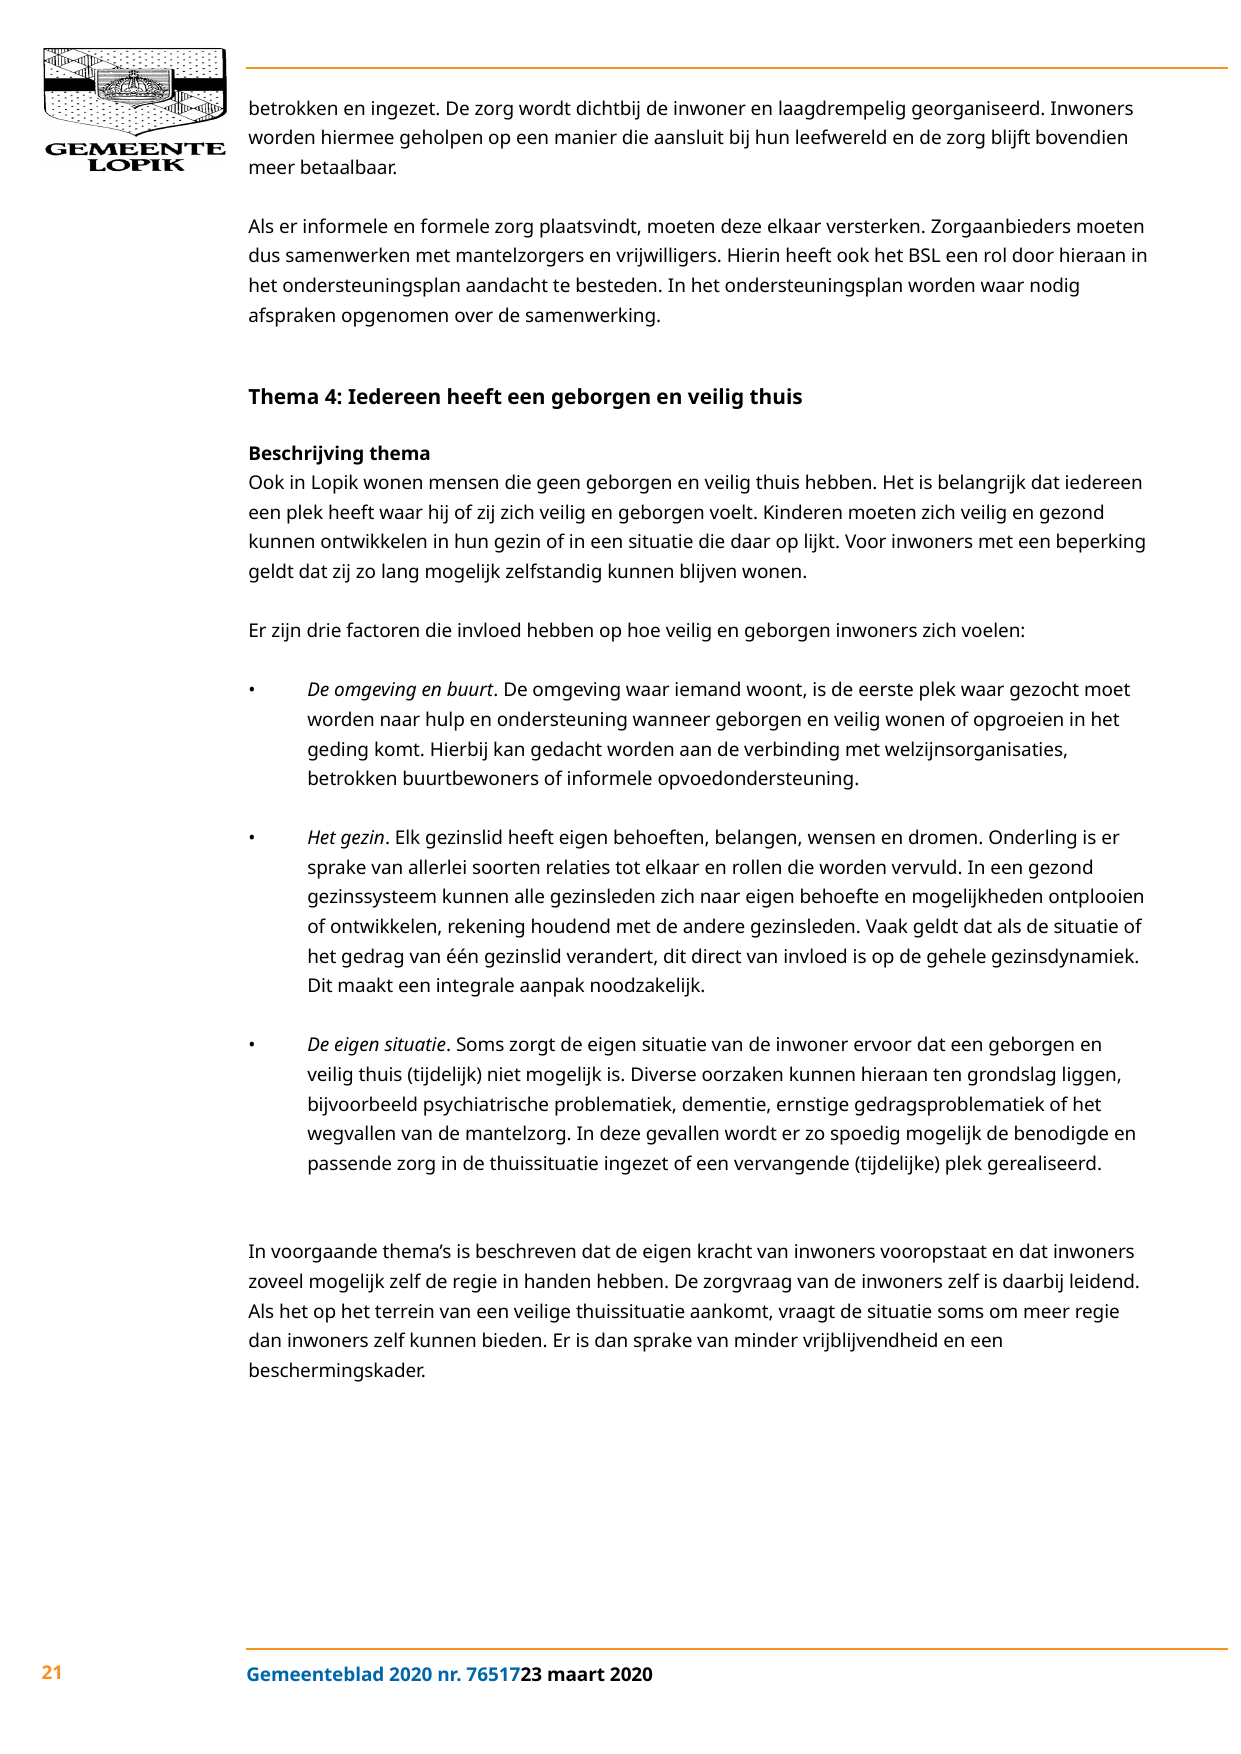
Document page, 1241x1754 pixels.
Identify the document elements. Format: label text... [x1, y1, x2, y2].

text Als er informele en formele zorg plaatsvindt, moeten deze elkaar versterken. Zorgaanbieders moeten dus samenwerken met mantelzorgers en vrijwilligers. Hierin heeft ook het BSL een rol door hieraan in het ondersteuningsplan aandacht te besteden. In het ondersteuningsplan worden waar nodig afspraken opgenomen over de samenwerking. [248, 213, 1152, 328]
text Ook in Lopik wonen mensen die geen geborgen en veilig thuis hebben. Het is belangrijk dat iedereen een plek heeft waar hij of zij zich veilig en geborgen voelt. Kinderen moeten zich veilig en gezond kunnen ontwikkelen in hun gezin of in een situatie die daar op lijkt. Voor inwoners met een beperking geldt dat zij zo lang mogelijk zelfstandig kunnen blijven wonen. [248, 469, 1152, 584]
list De omgeving en buurt. De omgeving waar iemand woont, is de eerste plek waar gezocht moet worden naar hulp en ondersteuning wanneer geborgen en veilig wonen of opgroeien in het geding komt. Hierbij kan gedacht worden aan de verbinding met welzijnsorganisaties, betrokken buurtbewoners of informele opvoedondersteuning. [248, 677, 1152, 791]
text betrokken en ingezet. De zorg wordt dichtbij de inwoner en laagdrempelig georganiseerd. Inwoners worden hiermee geholpen op een manier die aansluit bij hun leefwereld en de zorg blijft bovendien meer betaalbaar. [248, 95, 1152, 180]
text Thema 4: Iedereen heeft een geborgen en veilig thuis [248, 382, 1152, 410]
list Het gezin. Elk gezinslid heeft eigen behoeften, belangen, wensen en dromen. Onderling is er sprake van allerlei soorten relaties tot elkaar en rollen die worden vervuld. In een gezond gezinssysteem kunnen alle gezinsleden zich naar eigen behoefte en mogelijkheden ontplooien of ontwikkelen, rekening houdend met de andere gezinsleden. Vaak geldt dat als de situatie of het gedrag van één gezinslid verandert, dit direct van invloed is op de gehele gezinsdynamiek. Dit maakt een integrale aanpak noodzakelijk. [248, 824, 1152, 998]
picture [41, 47, 231, 172]
text In voorgaande thema’s is beschreven dat de eigen kracht van inwoners vooropstaat en dat inwoners zoveel mogelijk zelf de regie in handen hebben. De zorgvraag van de inwoners zelf is daarbij leidend. Als het op het terrein van een veilige thuissituatie aankomt, vraagt de situatie soms om meer regie dan inwoners zelf kunnen bieden. Er is dan sprake van minder vrijblijvendheid en een beschermingskader. [248, 1239, 1152, 1383]
text Er zijn drie factoren die invloed hebben op hoe veilig en geborgen inwoners zich voelen: [248, 617, 1152, 643]
text Beschrijving thema [248, 440, 1152, 466]
list De eigen situatie. Soms zorgt de eigen situatie van de inwoner ervoor dat een geborgen en veilig thuis (tijdelijk) niet mogelijk is. Diverse oorzaken kunnen hieraan ten grondslag liggen, bijvoorbeeld psychiatrische problematiek, dementie, ernstige gedragsproblematiek of het wegvallen van de mantelzorg. In deze gevallen wordt er zo spoedig mogelijk de benodigde en passende zorg in de thuissituatie ingezet of een vervangende (tijdelijke) plek gerealiseerd. [248, 1032, 1152, 1176]
